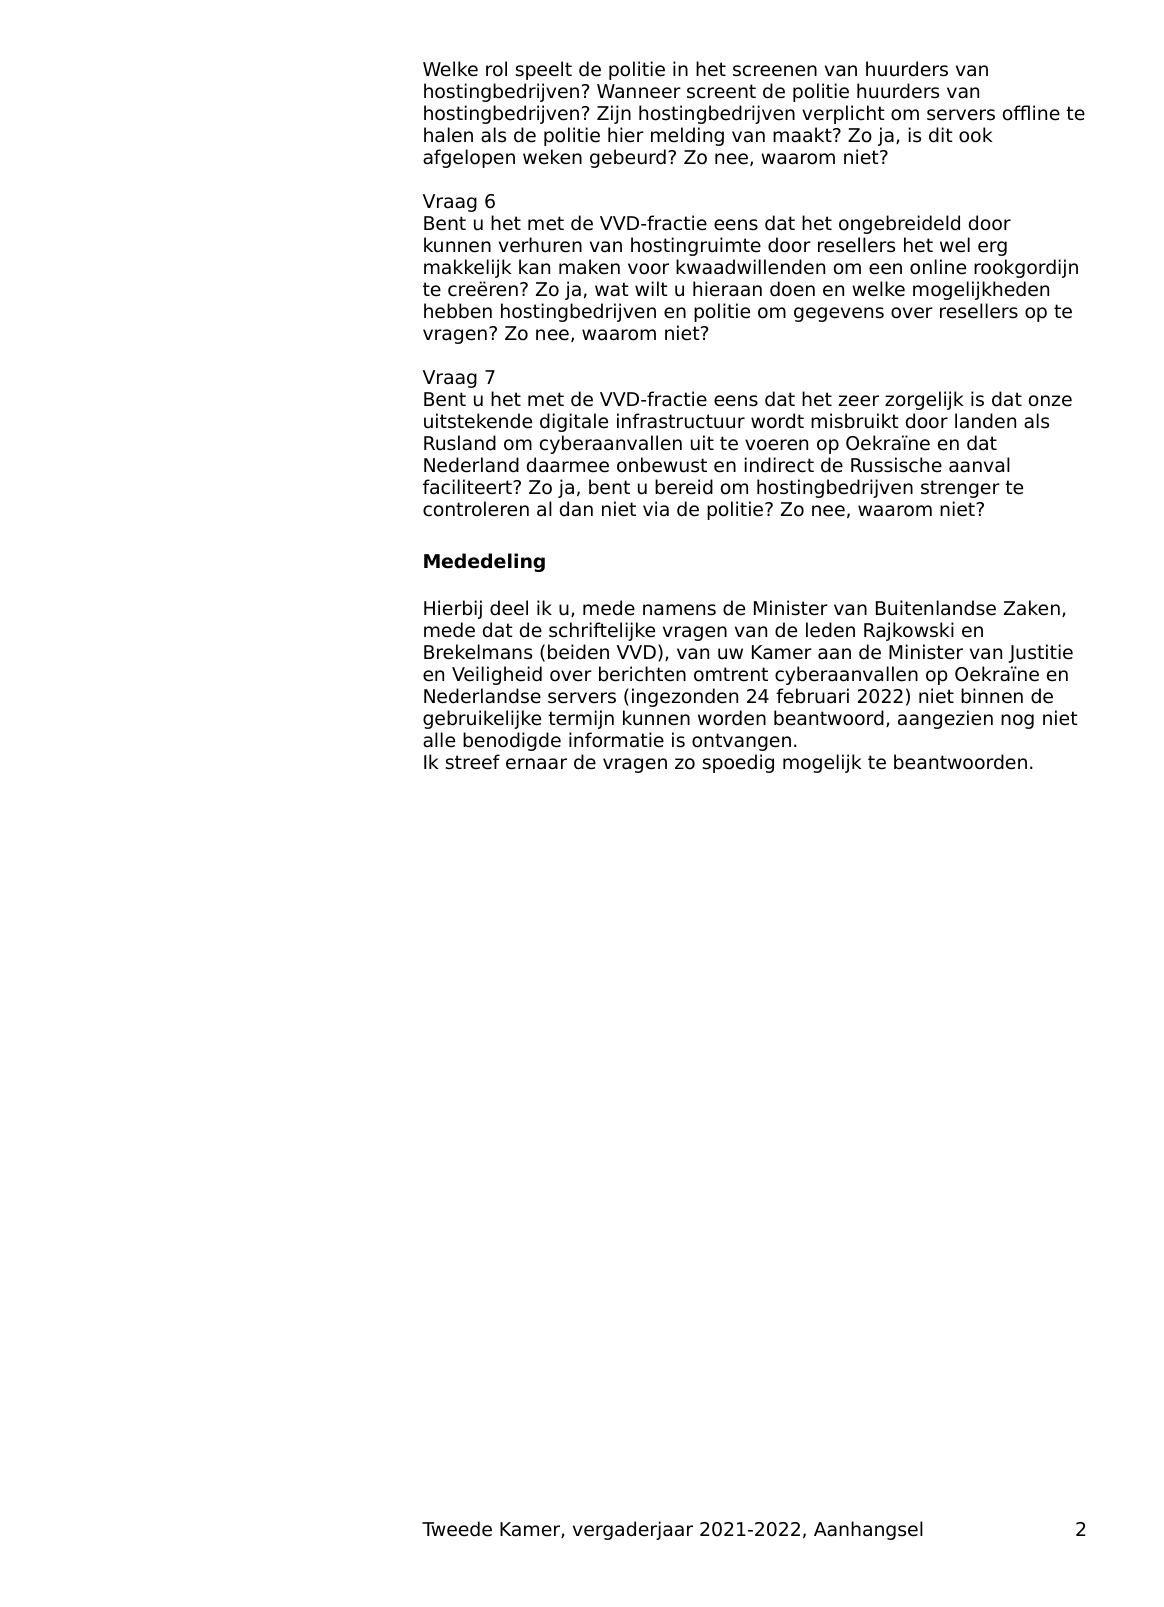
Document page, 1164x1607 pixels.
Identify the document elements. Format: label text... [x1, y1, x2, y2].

text Vraag 6 [422, 191, 1087, 213]
text Bent u het met de VVD-fractie eens dat het ongebreideld door kunnen verhuren van hostingruimte door resellers het wel erg makkelijk kan maken voor kwaadwillenden om een online rookgordijn te creëren? Zo ja, wat wilt u hieraan doen en welke mogelijkheden hebben hostingbedrijven en politie om gegevens over resellers op te vragen? Zo nee, waarom niet? [422, 213, 1087, 345]
text Vraag 7 [422, 367, 1087, 389]
text Hierbij deel ik u, mede namens de Minister van Buitenlandse Zaken, mede dat de schriftelijke vragen van de leden Rajkowski en Brekelmans (beiden VVD), van uw Kamer aan de Minister van Justitie en Veiligheid over berichten omtrent cyberaanvallen op Oekraïne en Nederlandse servers (ingezonden 24 februari 2022) niet binnen de gebruikelijke termijn kunnen worden beantwoord, aangezien nog niet alle benodigde informatie is ontvangen. [422, 598, 1087, 752]
subtitle Mededeling [422, 551, 1087, 573]
text Welke rol speelt de politie in het screenen van huurders van hostingbedrijven? Wanneer screent de politie huurders van hostingbedrijven? Zijn hostingbedrijven verplicht om servers offline te halen als de politie hier melding van maakt? Zo ja, is dit ook afgelopen weken gebeurd? Zo nee, waarom niet? [422, 59, 1087, 169]
text Bent u het met de VVD-fractie eens dat het zeer zorgelijk is dat onze uitstekende digitale infrastructuur wordt misbruikt door landen als Rusland om cyberaanvallen uit te voeren op Oekraïne en dat Nederland daarmee onbewust en indirect de Russische aanval faciliteert? Zo ja, bent u bereid om hostingbedrijven strenger te controleren al dan niet via de politie? Zo nee, waarom niet? [422, 389, 1087, 521]
text Ik streef ernaar de vragen zo spoedig mogelijk te beantwoorden. [422, 752, 1087, 774]
